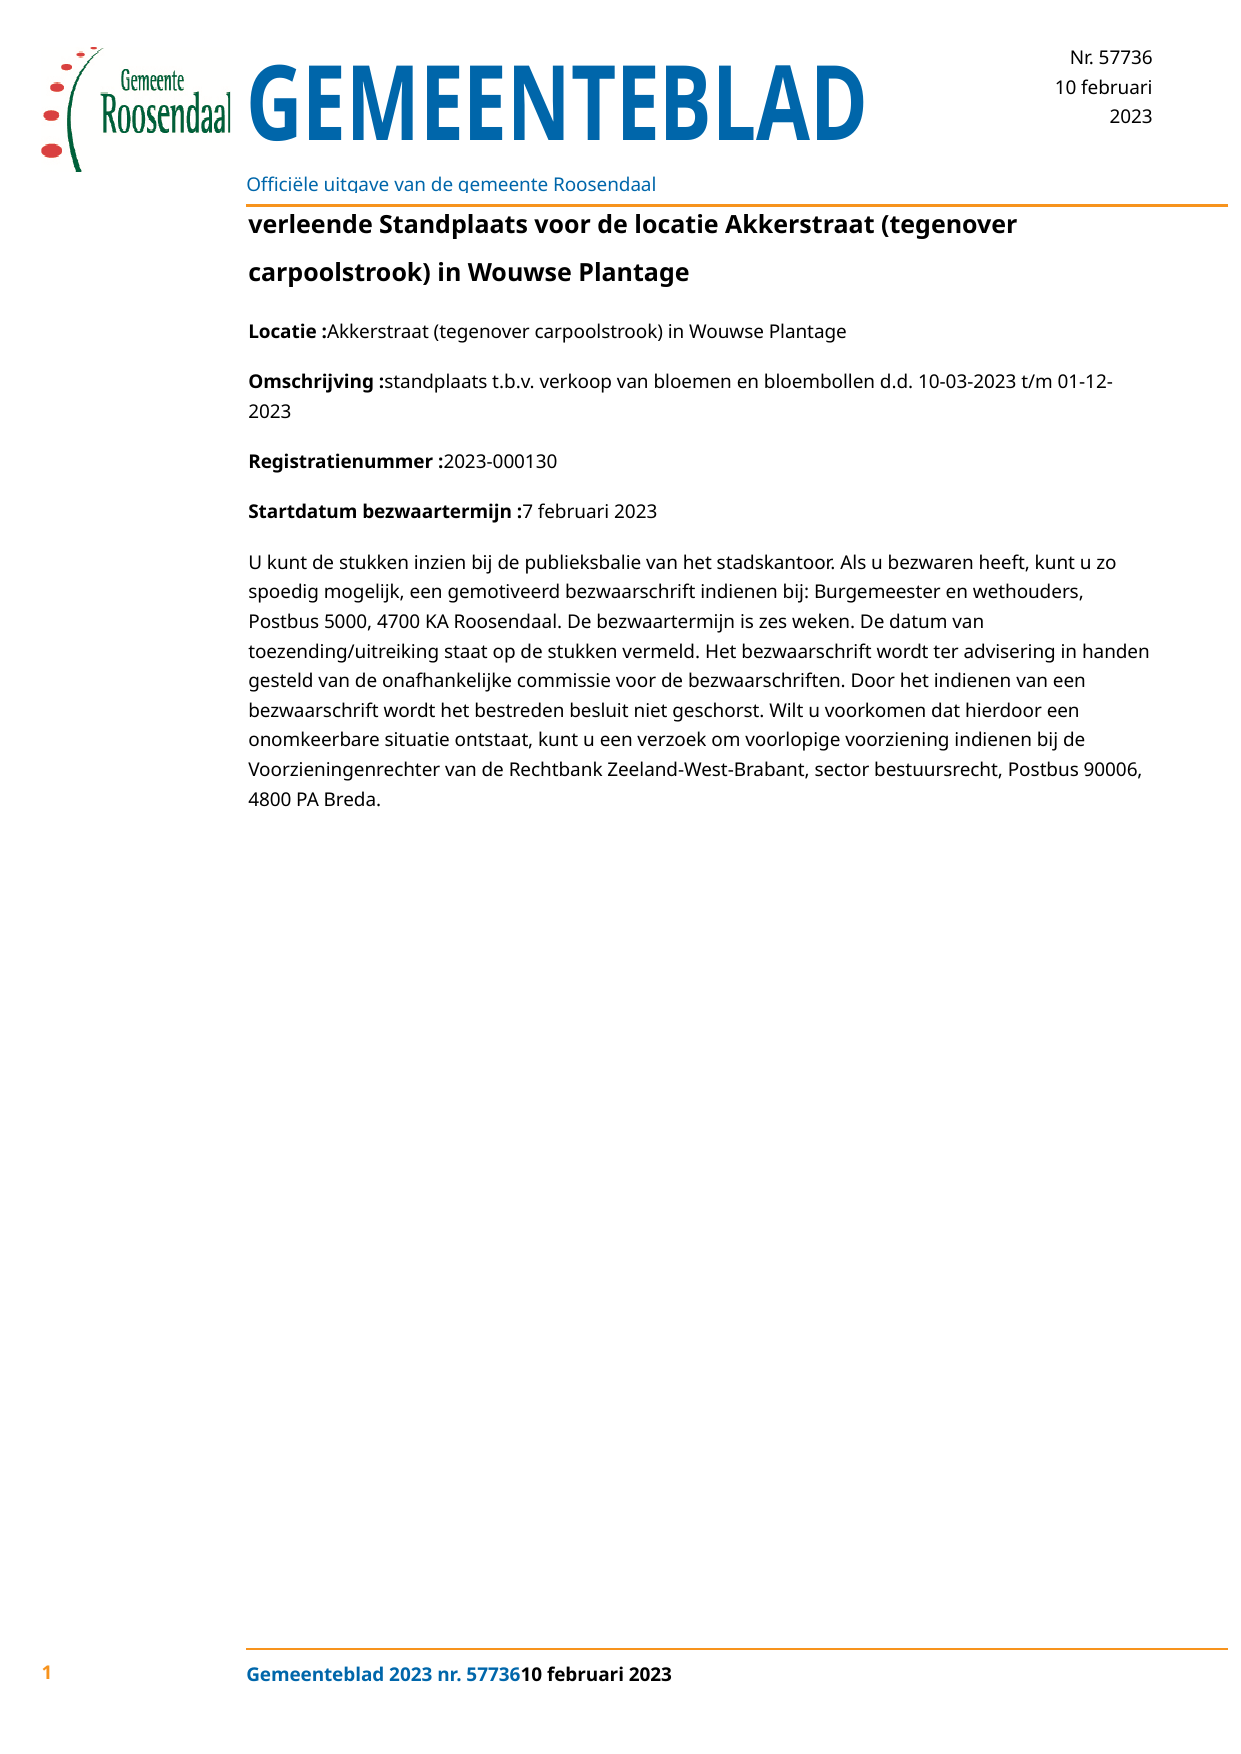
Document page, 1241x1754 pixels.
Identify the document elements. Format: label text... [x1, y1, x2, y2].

text Locatie :Akkerstraat (tegenover carpoolstrook) in Wouwse Plantage [248, 318, 1152, 344]
text Startdatum bezwaartermijn :7 februari 2023 [248, 499, 1152, 524]
picture [41, 47, 231, 172]
text Registratienummer :2023-000130 [248, 448, 1152, 474]
text Omschrijving :standplaats t.b.v. verkoop van bloemen en bloembollen d.d. 10-03-2023 t/m 01-12-2023 [248, 368, 1152, 424]
text U kunt de stukken inzien bij de publieksbalie van het stadskantoor. Als u bezwaren heeft, kunt u zo spoedig mogelijk, een gemotiveerd bezwaarschrift indienen bij: Burgemeester en wethouders, Postbus 5000, 4700 KA Roosendaal. De bezwaartermijn is zes weken. De datum van toezending/uitreiking staat op de stukken vermeld. Het bezwaarschrift wordt ter advisering in handen gesteld van de onafhankelijke commissie voor de bezwaarschriften. Door het indienen van een bezwaarschrift wordt het bestreden besluit niet geschorst. Wilt u voorkomen dat hierdoor een onomkeerbare situatie ontstaat, kunt u een verzoek om voorlopige voorziening indienen bij de Voorzieningenrechter van de Rechtbank Zeeland-West-Brabant, sector bestuursrecht, Postbus 90006, 4800 PA Breda. [248, 549, 1152, 812]
text verleende Standplaats voor de locatie Akkerstraat (tegenover carpoolstrook) in Wouwse Plantage [248, 207, 1152, 288]
